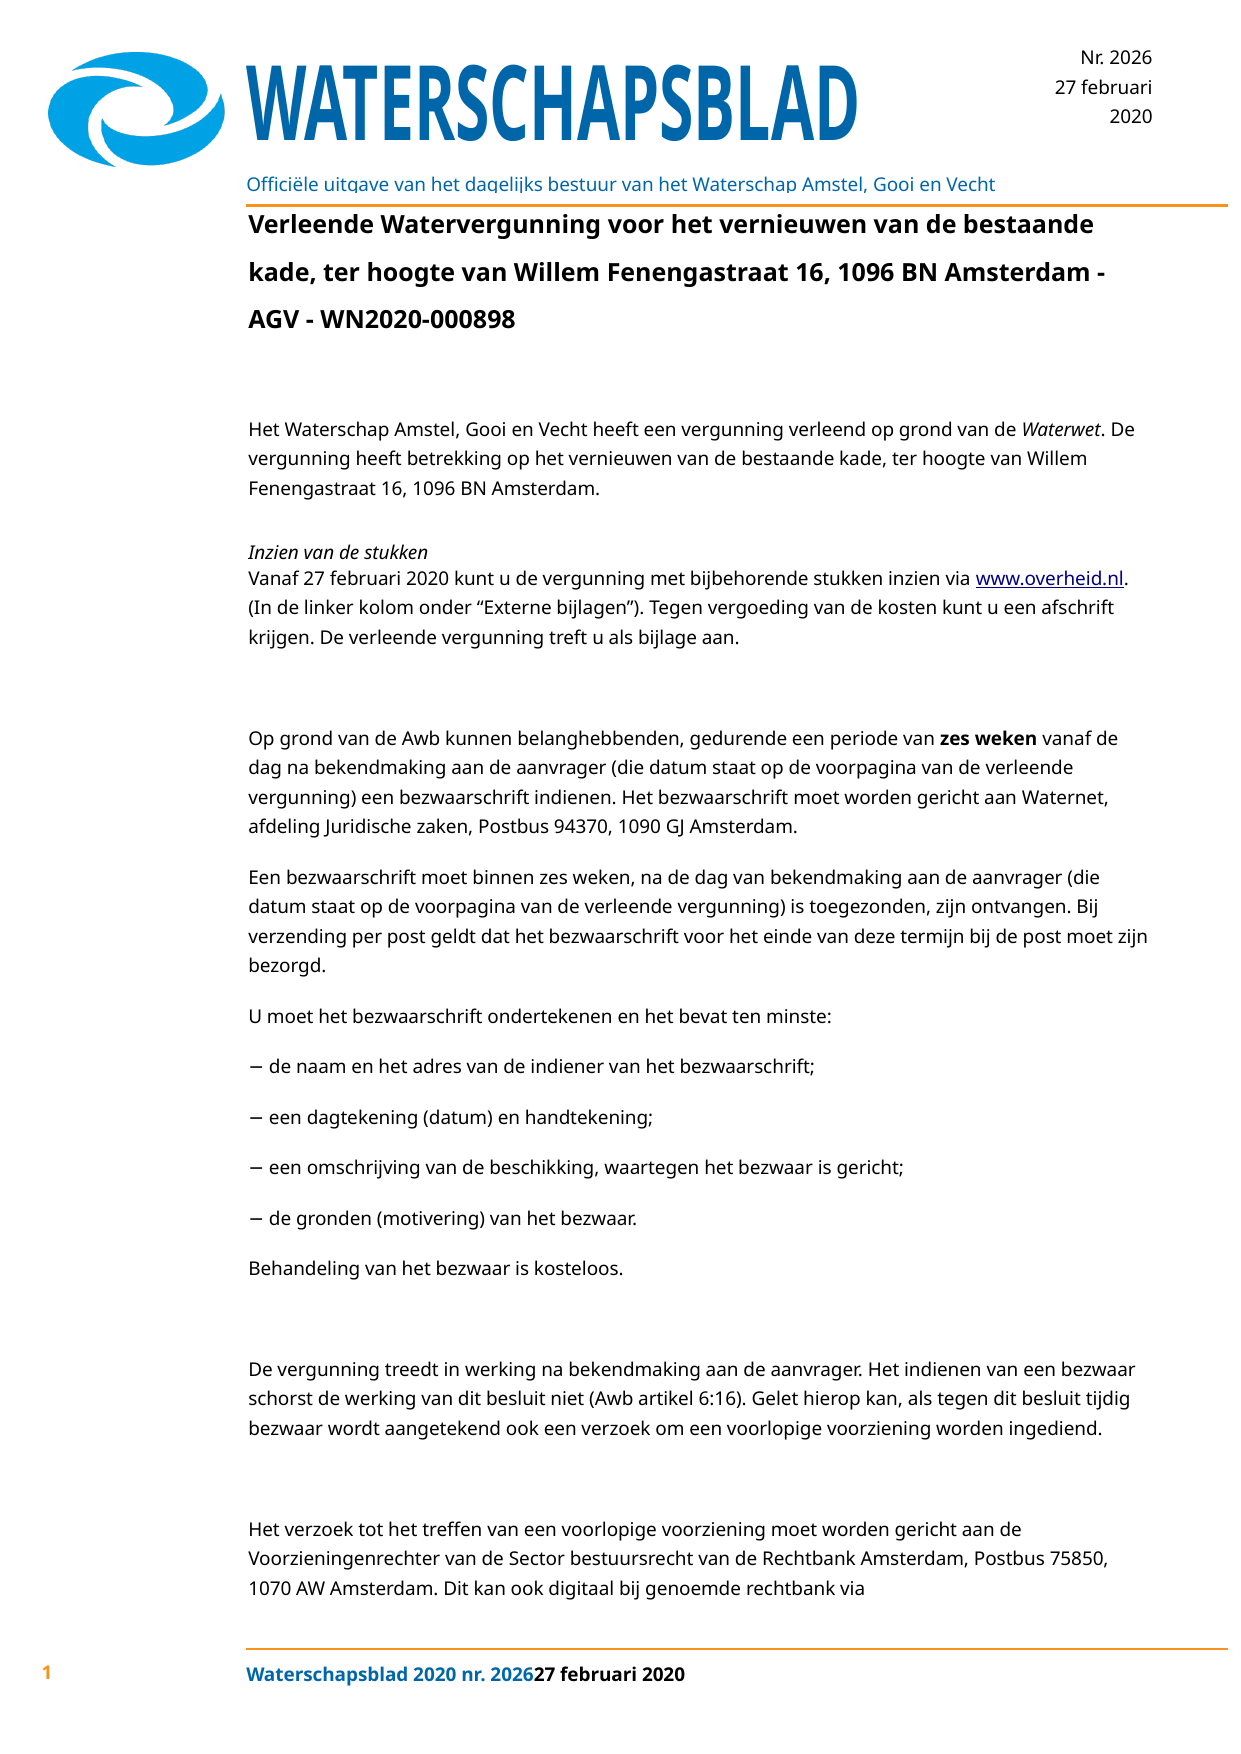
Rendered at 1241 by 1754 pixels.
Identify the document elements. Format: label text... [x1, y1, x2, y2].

picture [41, 47, 231, 172]
text Behandeling van het bezwaar is kosteloos. [248, 1255, 1152, 1281]
text Inzien van de stukken [248, 539, 1152, 565]
text Vanaf 27 februari 2020 kunt u de vergunning met bijbehorende stukken inzien via www.overheid.nl. (In de linker kolom onder “Externe bijlagen”). Tegen vergoeding van de kosten kunt u een afschrift krijgen. De verleende vergunning treft u als bijlage aan. [248, 565, 1152, 650]
text − een dagtekening (datum) en handtekening; [248, 1104, 1152, 1130]
text Een bezwaarschrift moet binnen zes weken, na de dag van bekendmaking aan de aanvrager (die datum staat op de voorpagina van de verleende vergunning) is toegezonden, zijn ontvangen. Bij verzending per post geldt dat het bezwaarschrift voor het einde van deze termijn bij de post moet zijn bezorgd. [248, 864, 1152, 978]
text Verleende Watervergunning voor het vernieuwen van de bestaande kade, ter hoogte van Willem Fenengastraat 16, 1096 BN Amsterdam - AGV - WN2020-000898 [248, 207, 1152, 336]
text − de gronden (motivering) van het bezwaar. [248, 1205, 1152, 1231]
text Het verzoek tot het treffen van een voorlopige voorziening moet worden gericht aan de Voorzieningenrechter van de Sector bestuursrecht van de Rechtbank Amsterdam, Postbus 75850, 1070 AW Amsterdam. Dit kan ook digitaal bij genoemde rechtbank via [248, 1516, 1152, 1601]
text − de naam en het adres van de indiener van het bezwaarschrift; [248, 1053, 1152, 1079]
text − een omschrijving van de beschikking, waartegen het bezwaar is gericht; [248, 1154, 1152, 1180]
text Het Waterschap Amstel, Gooi en Vecht heeft een vergunning verleend op grond van de Waterwet. De vergunning heeft betrekking op het vernieuwen van de bestaande kade, ter hoogte van Willem Fenengastraat 16, 1096 BN Amsterdam. [248, 416, 1152, 501]
text Op grond van de Awb kunnen belanghebbenden, gedurende een periode van zes weken vanaf de dag na bekendmaking aan de aanvrager (die datum staat op de voorpagina van de verleende vergunning) een bezwaarschrift indienen. Het bezwaarschrift moet worden gericht aan Waternet, afdeling Juridische zaken, Postbus 94370, 1090 GJ Amsterdam. [248, 725, 1152, 839]
text U moet het bezwaarschrift ondertekenen en het bevat ten minste: [248, 1003, 1152, 1029]
text De vergunning treedt in werking na bekendmaking aan de aanvrager. Het indienen van een bezwaar schorst de werking van dit besluit niet (Awb artikel 6:16). Gelet hierop kan, als tegen dit besluit tijdig bezwaar wordt aangetekend ook een verzoek om een voorlopige voorziening worden ingediend. [248, 1356, 1152, 1441]
